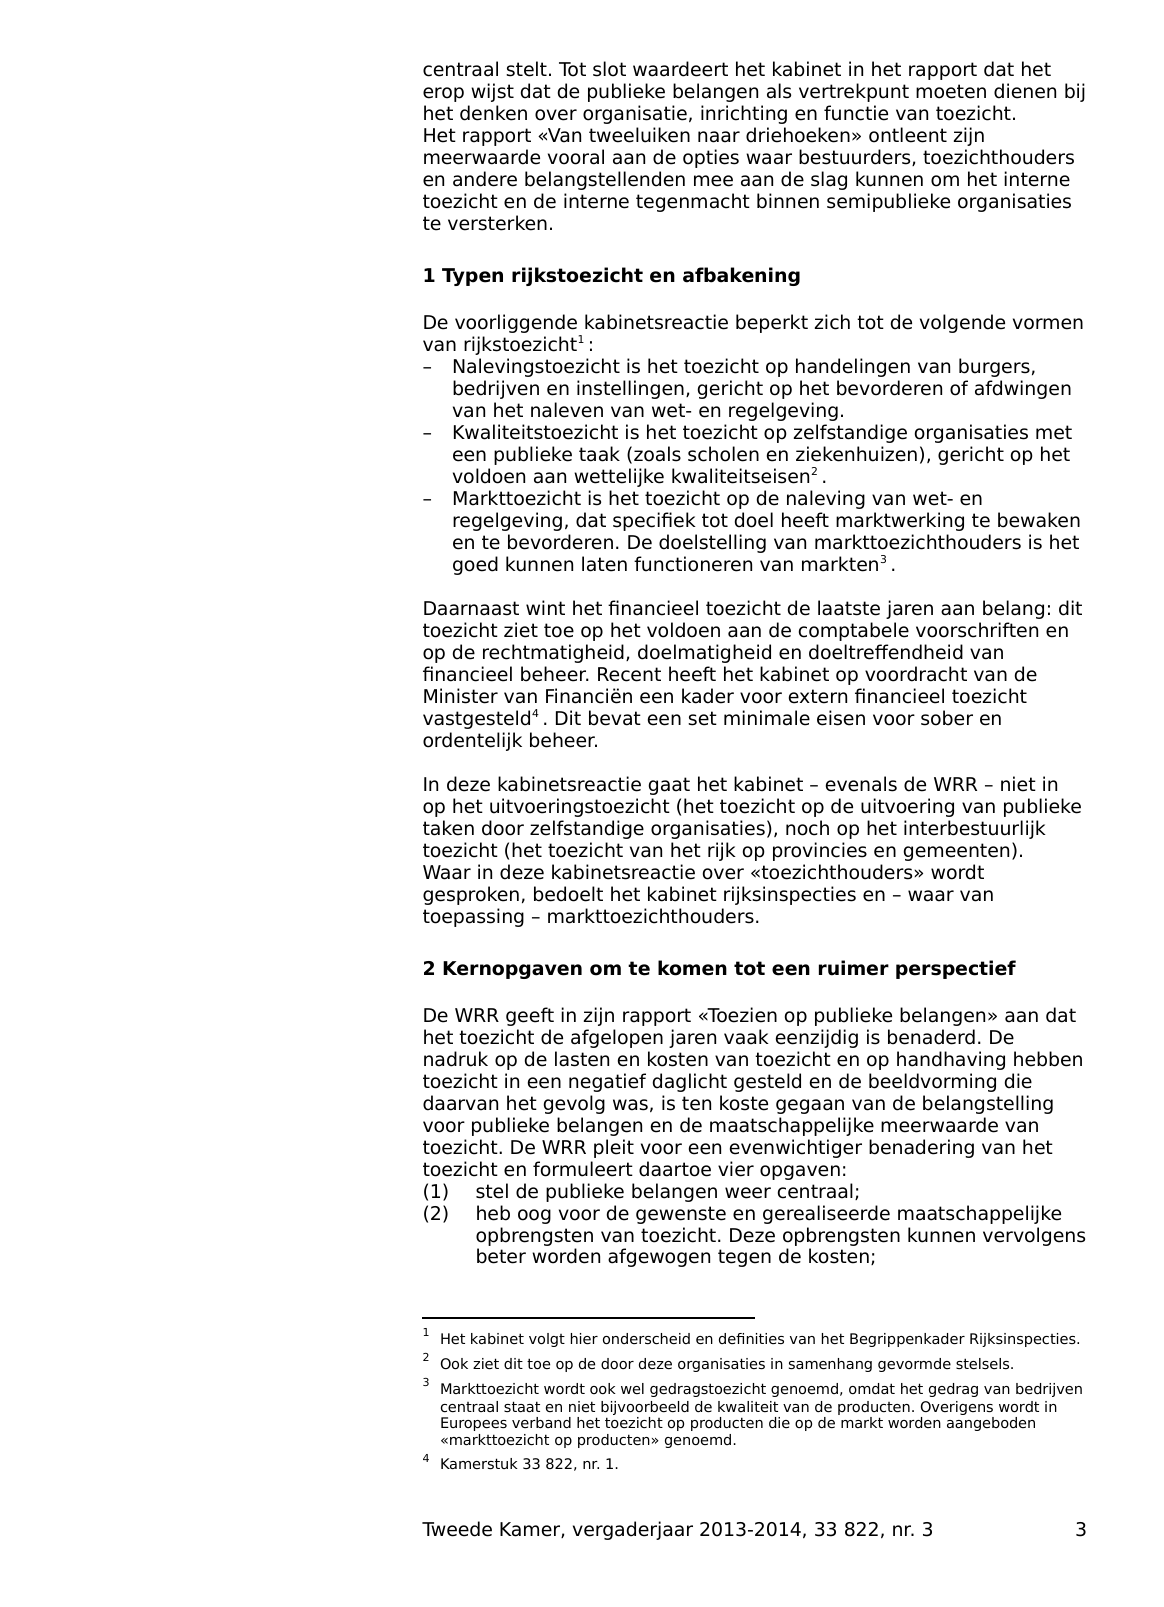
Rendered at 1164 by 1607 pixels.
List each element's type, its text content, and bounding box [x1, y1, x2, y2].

subtitle 1 Typen rijkstoezicht en afbakening [422, 265, 1087, 287]
text – Markttoezicht is het toezicht op de naleving van wet- en regelgeving, dat specifiek tot doel heeft marktwerking te bewaken en te bevorderen. De doelstelling van markttoezichthouders is het goed kunnen laten functioneren van markten. [422, 488, 1087, 576]
text De voorliggende kabinetsreactie beperkt zich tot de volgende vormen van rijkstoezicht: [422, 312, 1087, 356]
text – Nalevingstoezicht is het toezicht op handelingen van burgers, bedrijven en instellingen, gericht op het bevorderen of afdwingen van het naleven van wet- en regelgeving. [422, 356, 1087, 422]
text (2) heb oog voor de gewenste en gerealiseerde maatschappelijke opbrengsten van toezicht. Deze opbrengsten kunnen vervolgens beter worden afgewogen tegen de kosten; [422, 1202, 1087, 1268]
text Ook ziet dit toe op de door deze organisaties in samenhang gevormde stelsels. [422, 1352, 1087, 1374]
text (1) stel de publieke belangen weer centraal; [422, 1181, 1087, 1202]
text Kamerstuk 33 822, nr. 1. [422, 1452, 1087, 1474]
text Waar in deze kabinetsreactie over «toezichthouders» wordt gesproken, bedoelt het kabinet rijksinspecties en – waar van toepassing – markttoezichthouders. [422, 862, 1087, 928]
text – Kwaliteitstoezicht is het toezicht op zelfstandige organisaties met een publieke taak (zoals scholen en ziekenhuizen), gericht op het voldoen aan wettelijke kwaliteitseisen. [422, 422, 1087, 488]
text In deze kabinetsreactie gaat het kabinet – evenals de WRR – niet in op het uitvoeringstoezicht (het toezicht op de uitvoering van publieke taken door zelfstandige organisaties), noch op het interbestuurlijk toezicht (het toezicht van het rijk op provincies en gemeenten). [422, 774, 1087, 862]
text Het kabinet volgt hier onderscheid en definities van het Begrippenkader Rijksinspecties. [422, 1327, 1087, 1349]
subtitle 2 Kernopgaven om te komen tot een ruimer perspectief [422, 958, 1087, 980]
text Markttoezicht wordt ook wel gedragstoezicht genoemd, omdat het gedrag van bedrijven centraal staat en niet bijvoorbeeld de kwaliteit van de producten. Overigens wordt in Europees verband het toezicht op producten die op de markt worden aangeboden «markttoezicht op producten» genoemd. [422, 1377, 1087, 1449]
text Daarnaast wint het financieel toezicht de laatste jaren aan belang: dit toezicht ziet toe op het voldoen aan de comptabele voorschriften en op de rechtmatigheid, doelmatigheid en doeltreffendheid van financieel beheer. Recent heeft het kabinet op voordracht van de Minister van Financiën een kader voor extern financieel toezicht vastgesteld. Dit bevat een set minimale eisen voor sober en ordentelijk beheer. [422, 598, 1087, 752]
text Het rapport «Van tweeluiken naar driehoeken» ontleent zijn meerwaarde vooral aan de opties waar bestuurders, toezichthouders en andere belangstellenden mee aan de slag kunnen om het interne toezicht en de interne tegenmacht binnen semipublieke organisaties te versterken. [422, 125, 1087, 235]
text centraal stelt. Tot slot waardeert het kabinet in het rapport dat het erop wijst dat de publieke belangen als vertrekpunt moeten dienen bij het denken over organisatie, inrichting en functie van toezicht. [422, 59, 1087, 125]
text De WRR geeft in zijn rapport «Toezien op publieke belangen» aan dat het toezicht de afgelopen jaren vaak eenzijdig is benaderd. De nadruk op de lasten en kosten van toezicht en op handhaving hebben toezicht in een negatief daglicht gesteld en de beeldvorming die daarvan het gevolg was, is ten koste gegaan van de belangstelling voor publieke belangen en de maatschappelijke meerwaarde van toezicht. De WRR pleit voor een evenwichtiger benadering van het toezicht en formuleert daartoe vier opgaven: [422, 1005, 1087, 1181]
